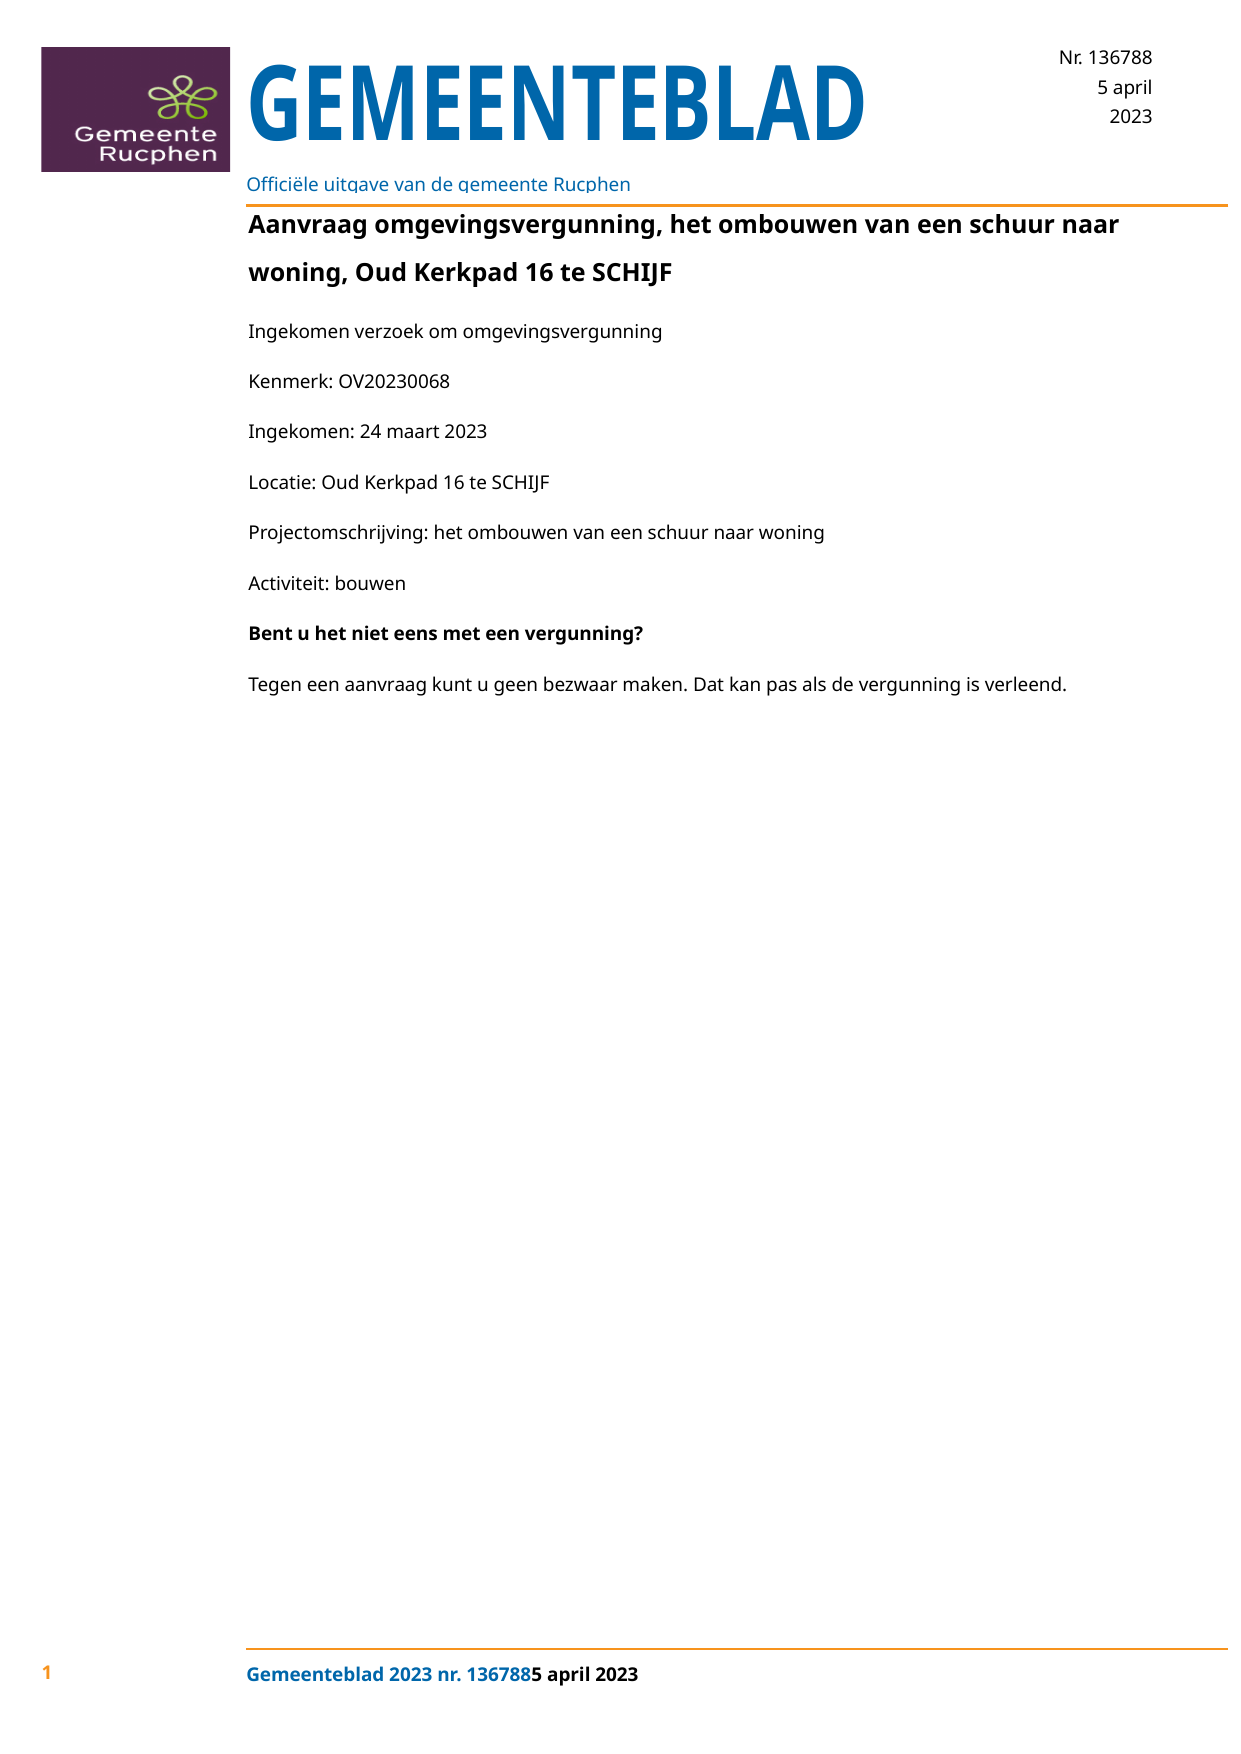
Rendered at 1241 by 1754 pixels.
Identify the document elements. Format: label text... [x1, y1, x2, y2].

text Projectomschrijving: het ombouwen van een schuur naar woning [248, 519, 1152, 545]
text Ingekomen: 24 maart 2023 [248, 419, 1152, 444]
text Tegen een aanvraag kunt u geen bezwaar maken. Dat kan pas als de vergunning is verleend. [248, 671, 1152, 697]
text Aanvraag omgevingsvergunning, het ombouwen van een schuur naar woning, Oud Kerkpad 16 te SCHIJF [248, 207, 1152, 288]
text Kenmerk: OV20230068 [248, 368, 1152, 394]
text Activiteit: bouwen [248, 570, 1152, 596]
picture [41, 47, 231, 172]
text Bent u het niet eens met een vergunning? [248, 620, 1152, 646]
text Ingekomen verzoek om omgevingsvergunning [248, 318, 1152, 344]
text Locatie: Oud Kerkpad 16 te SCHIJF [248, 469, 1152, 495]
